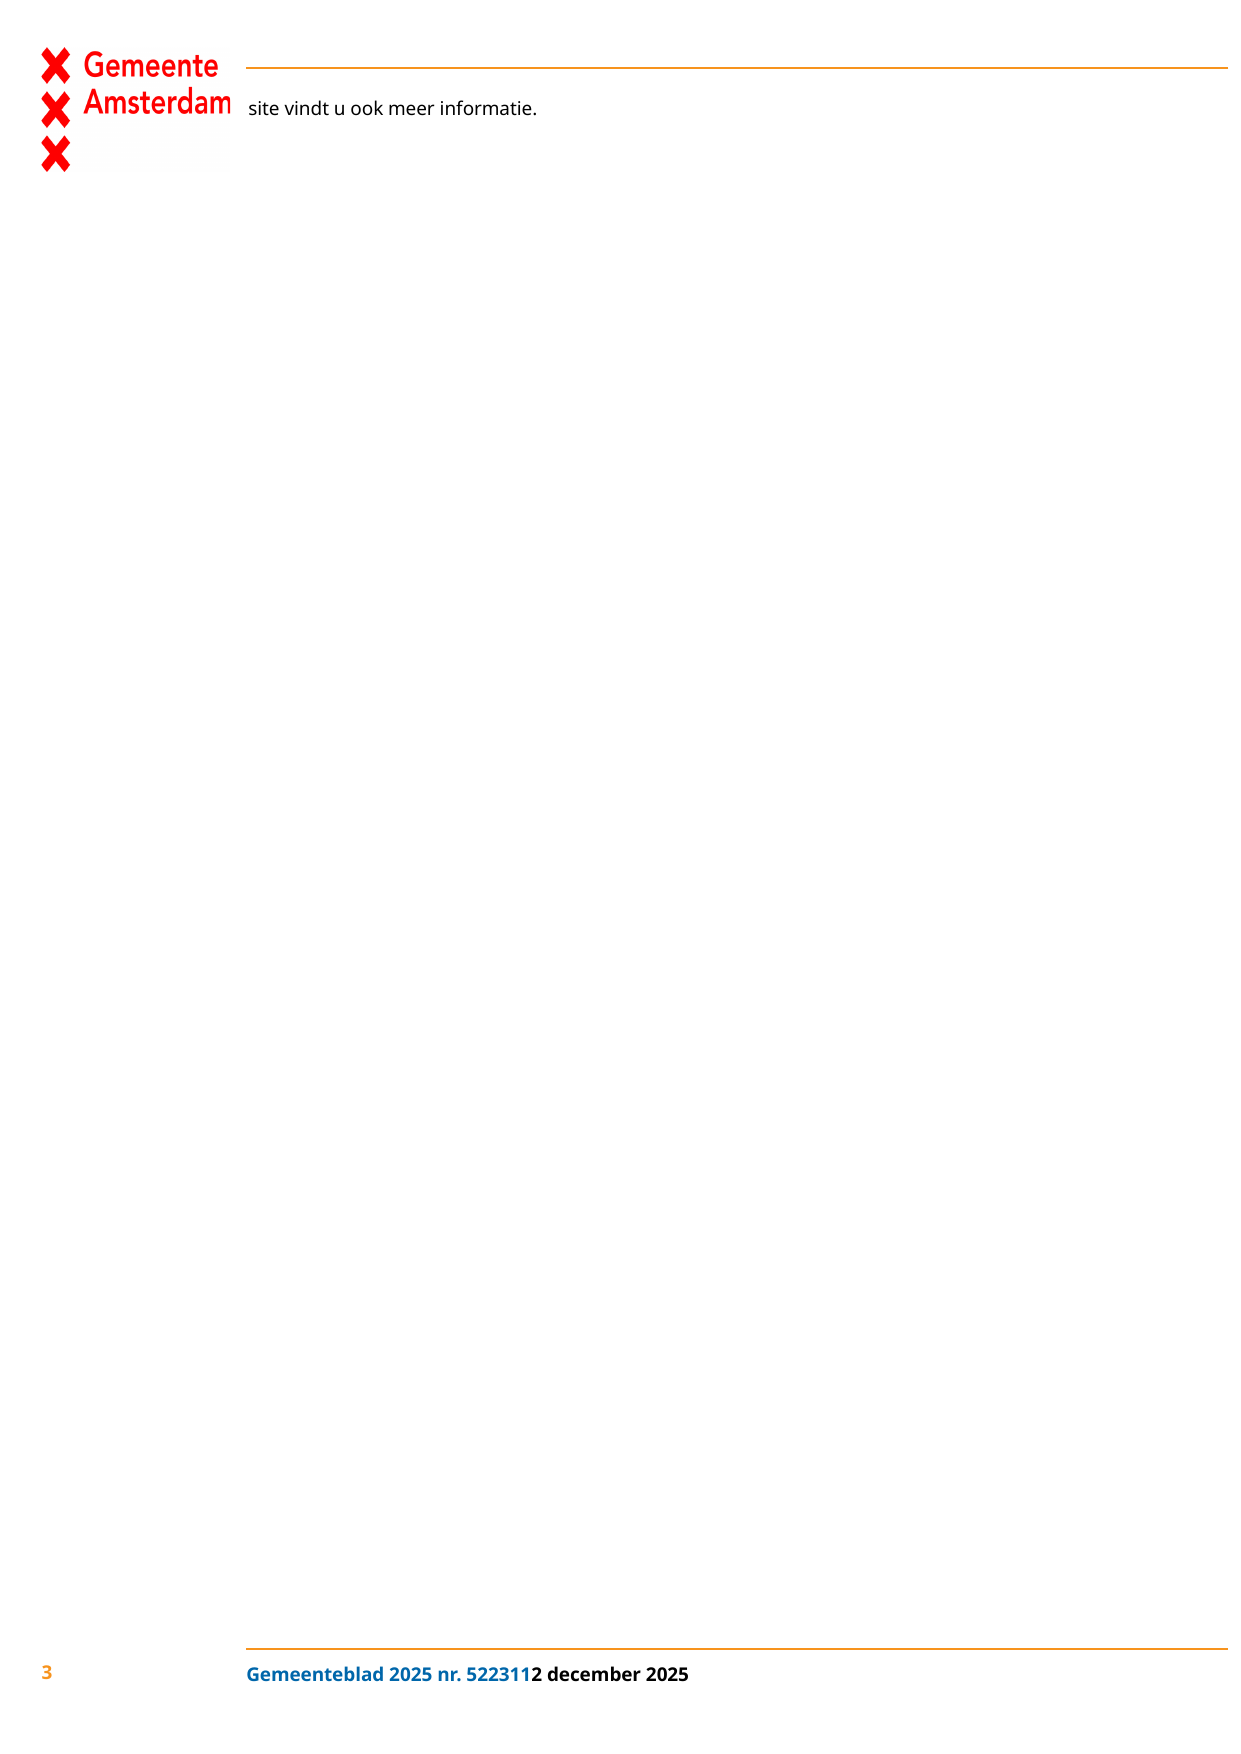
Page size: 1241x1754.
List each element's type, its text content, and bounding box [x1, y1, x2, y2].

picture [41, 47, 231, 172]
text site vindt u ook meer informatie. [248, 95, 1152, 121]
